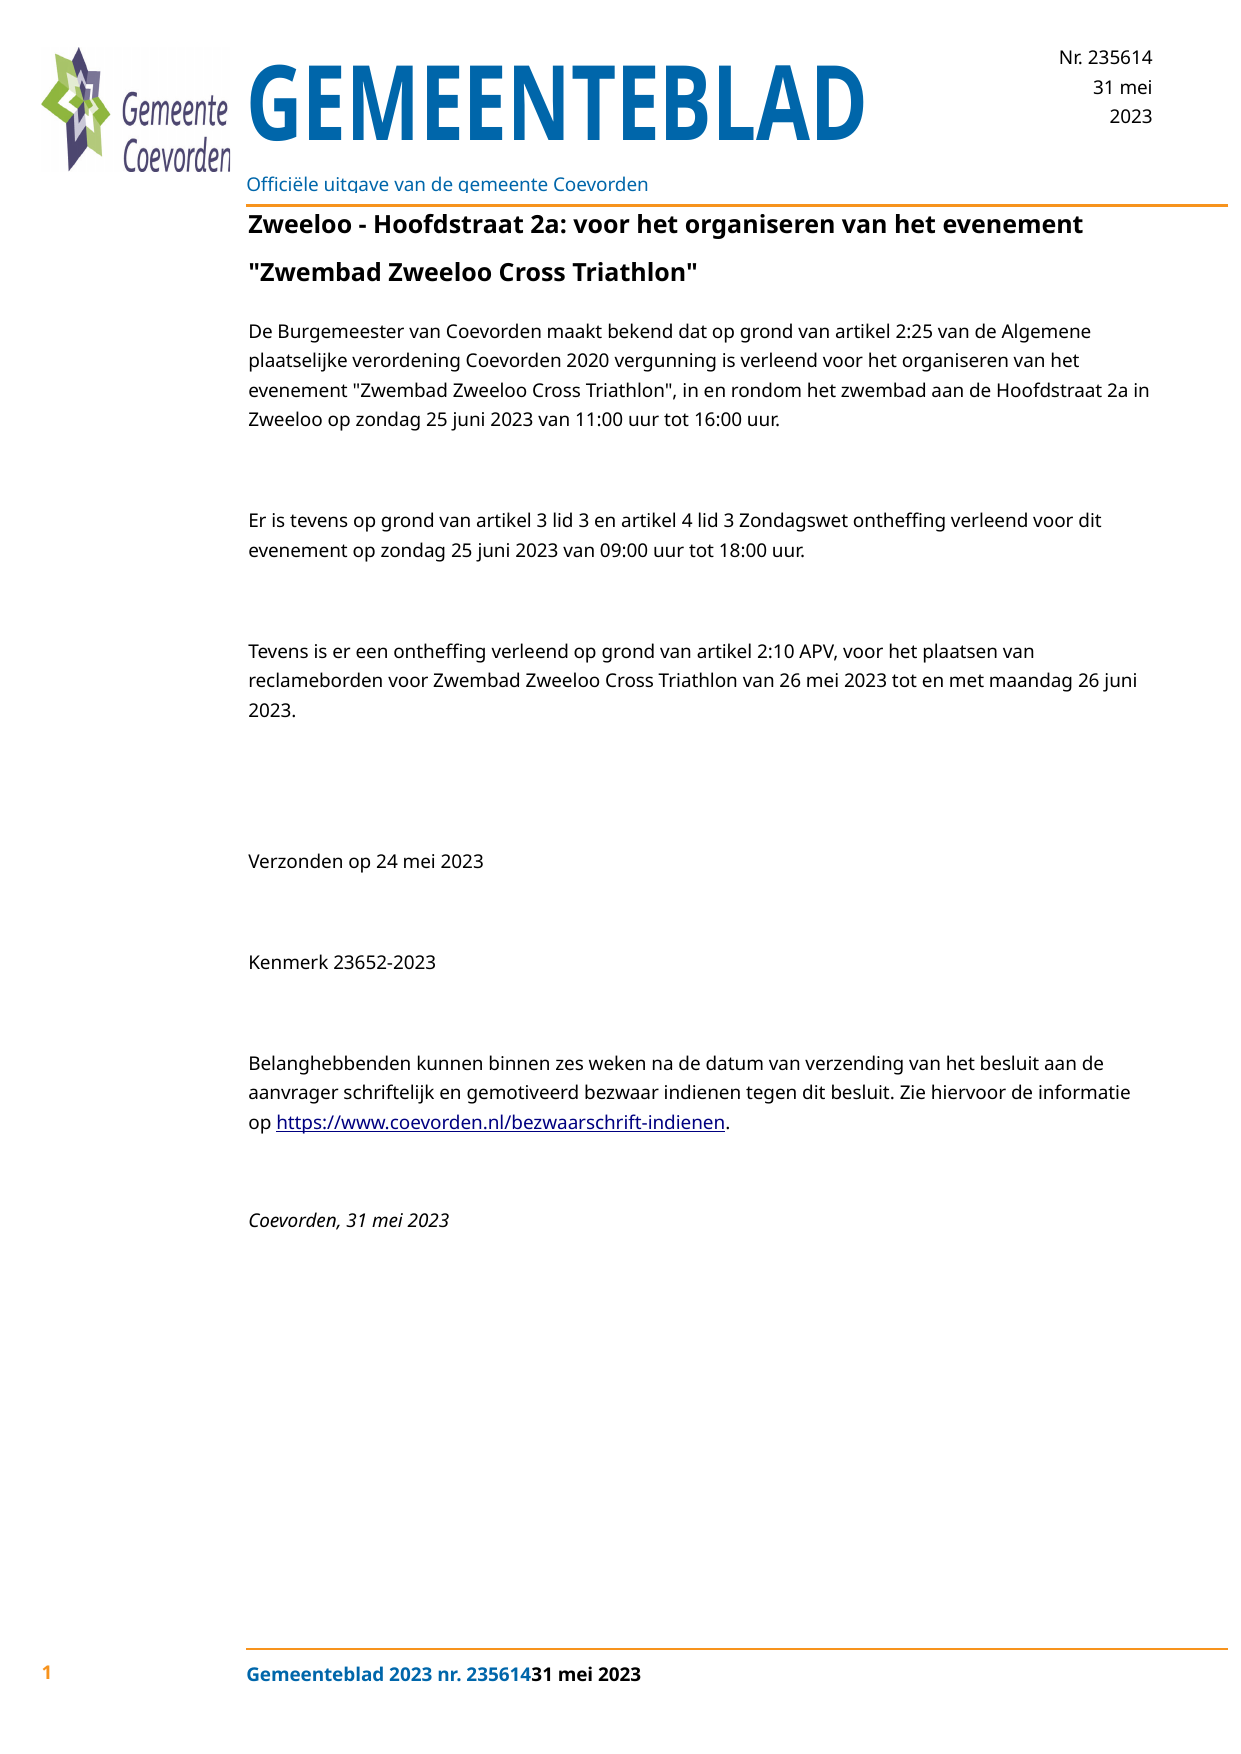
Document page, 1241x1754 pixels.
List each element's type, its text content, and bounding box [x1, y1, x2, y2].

text Tevens is er een ontheffing verleend op grond van artikel 2:10 APV, voor het plaatsen van reclameborden voor Zwembad Zweeloo Cross Triathlon van 26 mei 2023 tot en met maandag 26 juni 2023. [248, 638, 1152, 723]
text Verzonden op 24 mei 2023 [248, 848, 1152, 874]
text Zweeloo - Hoofdstraat 2a: voor het organiseren van het evenement "Zwembad Zweeloo Cross Triathlon" [248, 207, 1152, 288]
text Er is tevens op grond van artikel 3 lid 3 en artikel 4 lid 3 Zondagswet ontheffing verleend voor dit evenement op zondag 25 juni 2023 van 09:00 uur tot 18:00 uur. [248, 507, 1152, 563]
text Coevorden, 31 mei 2023 [248, 1207, 1152, 1233]
text De Burgemeester van Coevorden maakt bekend dat op grond van artikel 2:25 van de Algemene plaatselijke verordening Coevorden 2020 vergunning is verleend voor het organiseren van het evenement "Zwembad Zweeloo Cross Triathlon", in en rondom het zwembad aan de Hoofdstraat 2a in Zweeloo op zondag 25 juni 2023 van 11:00 uur tot 16:00 uur. [248, 318, 1152, 432]
picture [41, 47, 231, 172]
text Kenmerk 23652-2023 [248, 949, 1152, 975]
text Belanghebbenden kunnen binnen zes weken na de datum van verzending van het besluit aan de aanvrager schriftelijk en gemotiveerd bezwaar indienen tegen dit besluit. Zie hiervoor de informatie op https://www.coevorden.nl/bezwaarschrift-indienen. [248, 1050, 1152, 1135]
